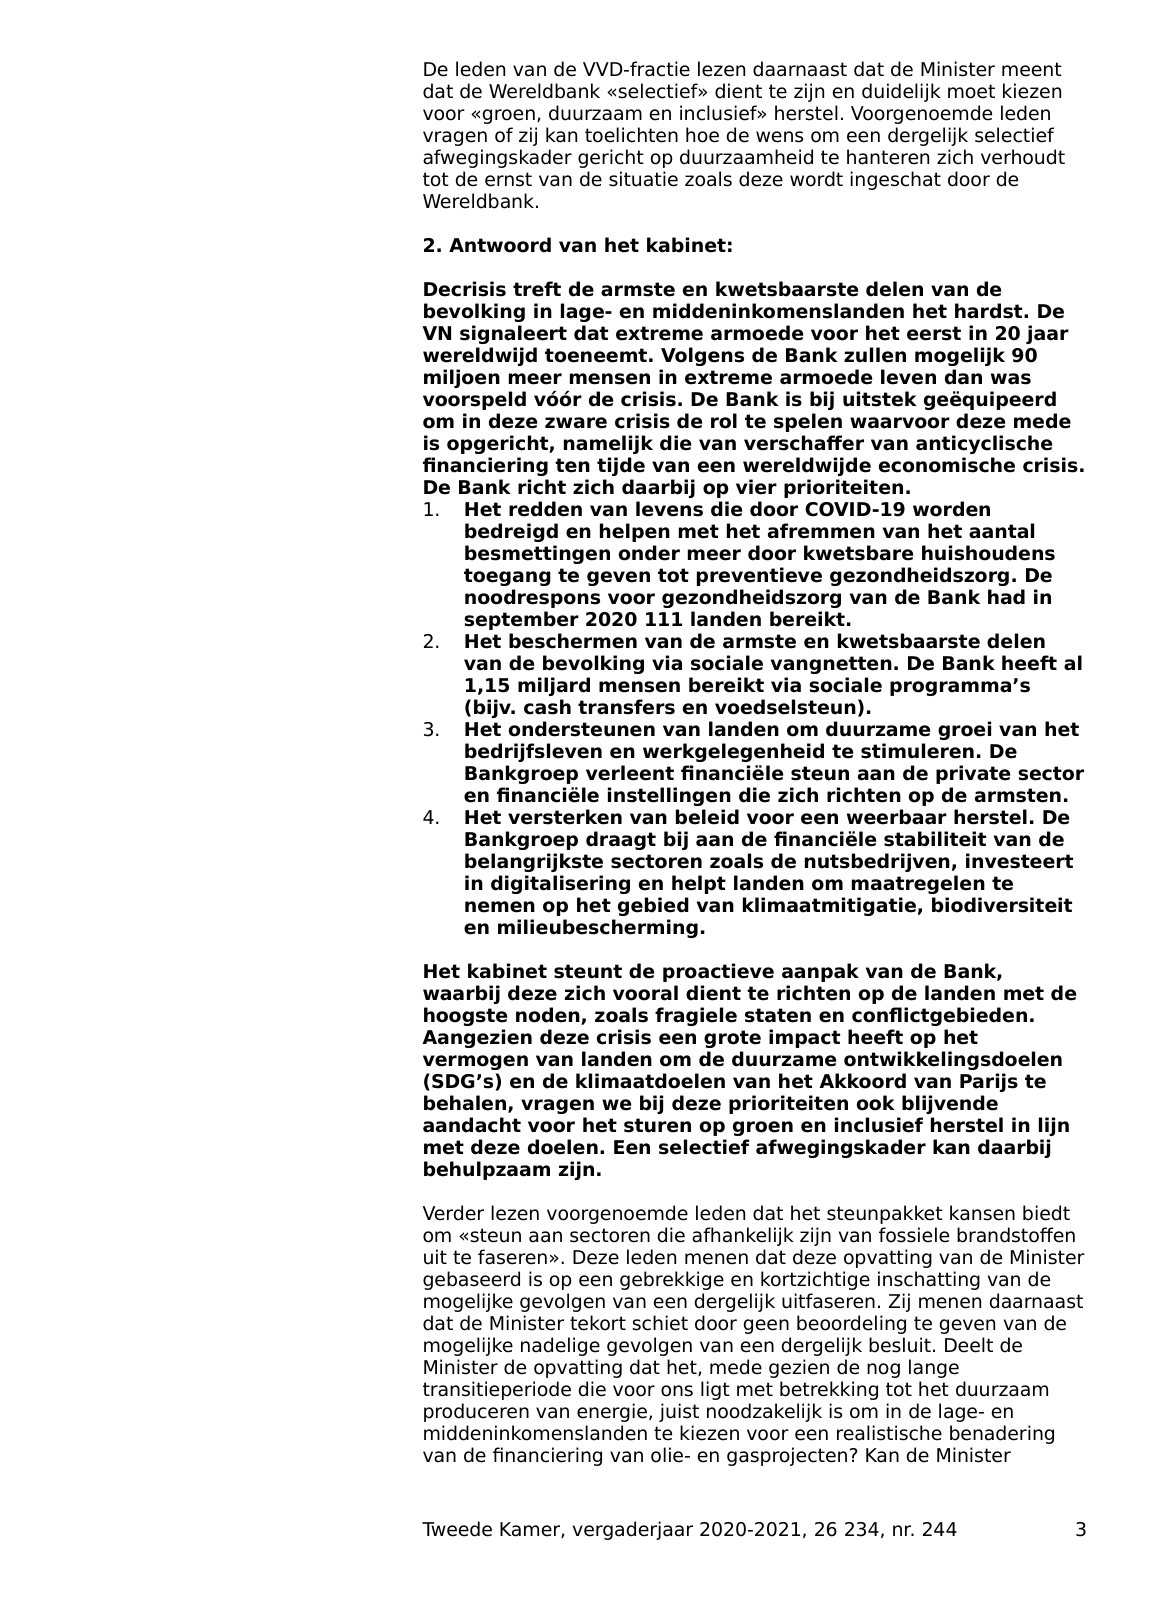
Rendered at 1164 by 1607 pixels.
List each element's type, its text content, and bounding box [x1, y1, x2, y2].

text De leden van de VVD-fractie lezen daarnaast dat de Minister meent dat de Wereldbank «selectief» dient te zijn en duidelijk moet kiezen voor «groen, duurzaam en inclusief» herstel. Voorgenoemde leden vragen of zij kan toelichten hoe de wens om een dergelijk selectief afwegingskader gericht op duurzaamheid te hanteren zich verhoudt tot de ernst van de situatie zoals deze wordt ingeschat door de Wereldbank. [422, 59, 1087, 213]
text 4. Het versterken van beleid voor een weerbaar herstel. De Bankgroep draagt bij aan de financiële stabiliteit van de belangrijkste sectoren zoals de nutsbedrijven, investeert in digitalisering en helpt landen om maatregelen te nemen op het gebied van klimaatmitigatie, biodiversiteit en milieubescherming. [422, 807, 1087, 939]
text 1. Het redden van levens die door COVID-19 worden bedreigd en helpen met het afremmen van het aantal besmettingen onder meer door kwetsbare huishoudens toegang te geven tot preventieve gezondheidszorg. De noodrespons voor gezondheidszorg van de Bank had in september 2020 111 landen bereikt. [422, 499, 1087, 631]
subtitle 2. Antwoord van het kabinet: [422, 235, 1087, 257]
text Decrisis treft de armste en kwetsbaarste delen van de bevolking in lage- en middeninkomenslanden het hardst. De VN signaleert dat extreme armoede voor het eerst in 20 jaar wereldwijd toeneemt. Volgens de Bank zullen mogelijk 90 miljoen meer mensen in extreme armoede leven dan was voorspeld vóór de crisis. De Bank is bij uitstek geëquipeerd om in deze zware crisis de rol te spelen waarvoor deze mede is opgericht, namelijk die van verschaffer van anticyclische financiering ten tijde van een wereldwijde economische crisis. De Bank richt zich daarbij op vier prioriteiten. [422, 279, 1087, 499]
text Verder lezen voorgenoemde leden dat het steunpakket kansen biedt om «steun aan sectoren die afhankelijk zijn van fossiele brandstoffen uit te faseren». Deze leden menen dat deze opvatting van de Minister gebaseerd is op een gebrekkige en kortzichtige inschatting van de mogelijke gevolgen van een dergelijk uitfaseren. Zij menen daarnaast dat de Minister tekort schiet door geen beoordeling te geven van de mogelijke nadelige gevolgen van een dergelijk besluit. Deelt de Minister de opvatting dat het, mede gezien de nog lange transitieperiode die voor ons ligt met betrekking tot het duurzaam produceren van energie, juist noodzakelijk is om in de lage- en middeninkomenslanden te kiezen voor een realistische benadering van de financiering van olie- en gasprojecten? Kan de Minister [422, 1203, 1087, 1467]
text 2. Het beschermen van de armste en kwetsbaarste delen van de bevolking via sociale vangnetten. De Bank heeft al 1,15 miljard mensen bereikt via sociale programma’s (bijv. cash transfers en voedselsteun). [422, 631, 1087, 719]
text Het kabinet steunt de proactieve aanpak van de Bank, waarbij deze zich vooral dient te richten op de landen met de hoogste noden, zoals fragiele staten en conflictgebieden. Aangezien deze crisis een grote impact heeft op het vermogen van landen om de duurzame ontwikkelingsdoelen (SDG’s) en de klimaatdoelen van het Akkoord van Parijs te behalen, vragen we bij deze prioriteiten ook blijvende aandacht voor het sturen op groen en inclusief herstel in lijn met deze doelen. Een selectief afwegingskader kan daarbij behulpzaam zijn. [422, 961, 1087, 1181]
text 3. Het ondersteunen van landen om duurzame groei van het bedrijfsleven en werkgelegenheid te stimuleren. De Bankgroep verleent financiële steun aan de private sector en financiële instellingen die zich richten op de armsten. [422, 719, 1087, 807]
